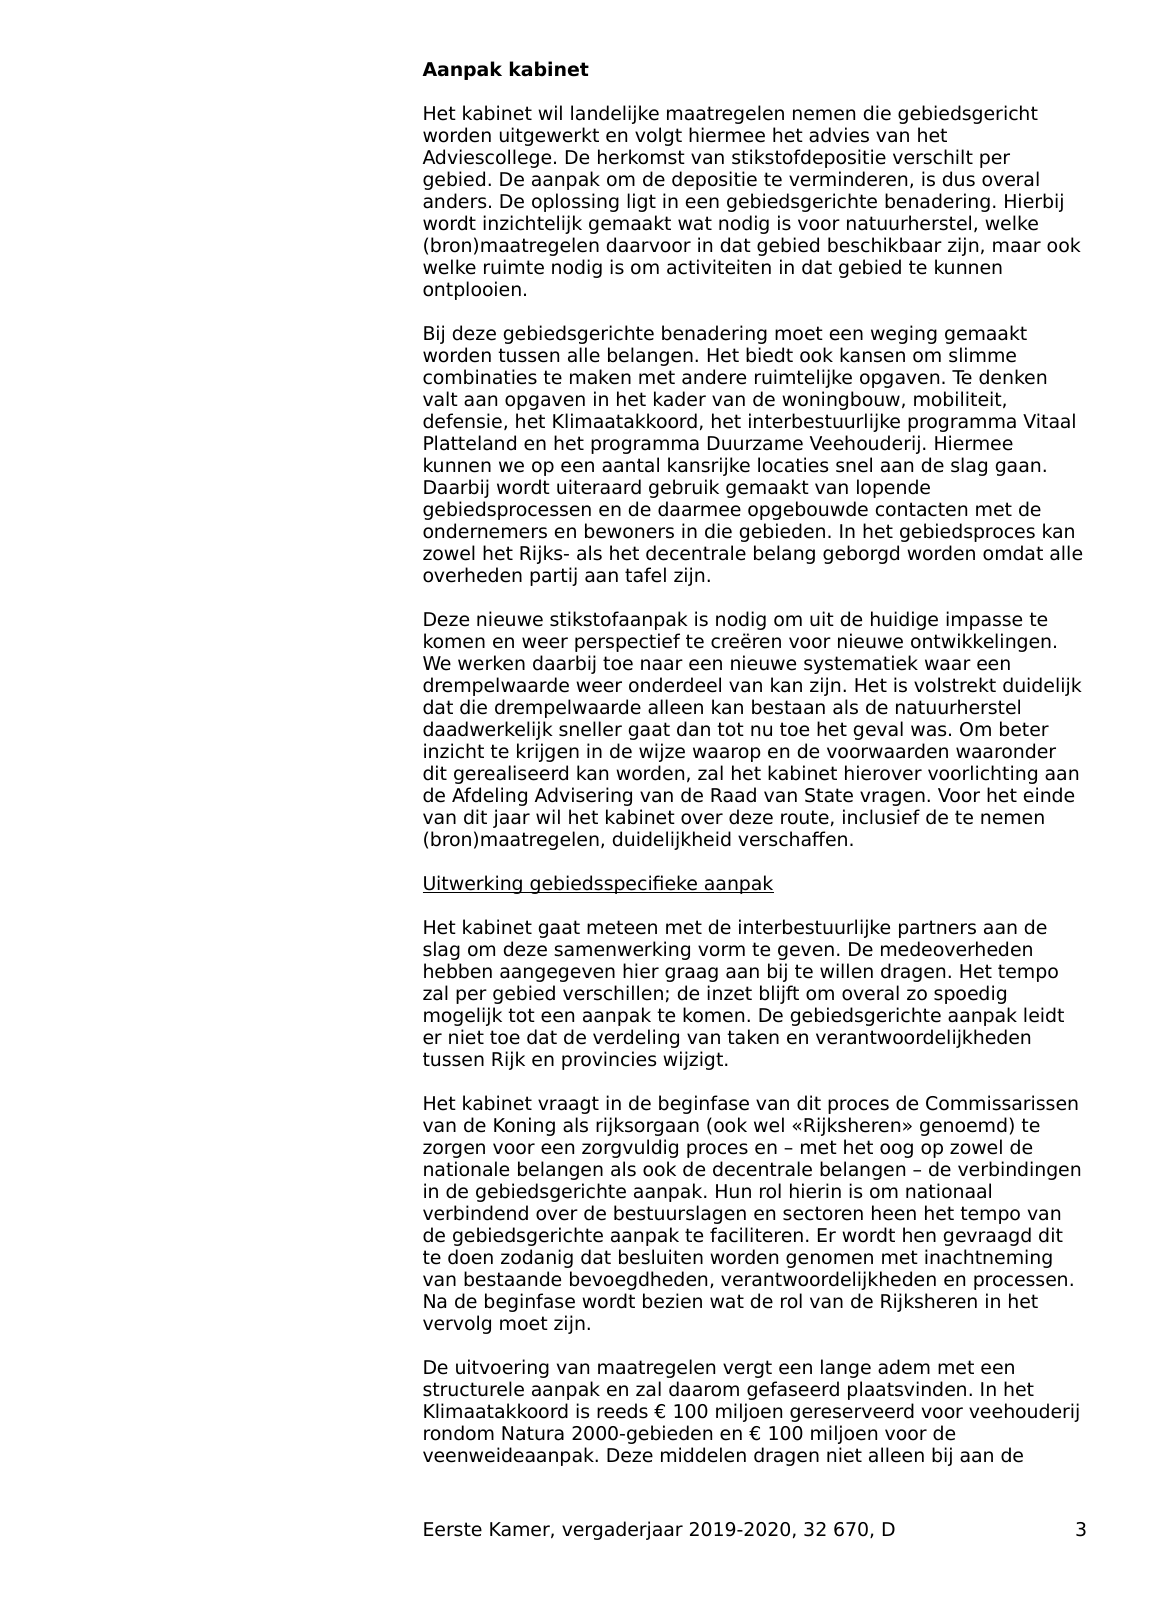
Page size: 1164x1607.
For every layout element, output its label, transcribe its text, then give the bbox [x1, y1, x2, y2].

subtitle Aanpak kabinet [422, 59, 1087, 81]
text Het kabinet vraagt in de beginfase van dit proces de Commissarissen van de Koning als rijksorgaan (ook wel «Rijksheren» genoemd) te zorgen voor een zorgvuldig proces en – met het oog op zowel de nationale belangen als ook de decentrale belangen – de verbindingen in de gebiedsgerichte aanpak. Hun rol hierin is om nationaal verbindend over de bestuurslagen en sectoren heen het tempo van de gebiedsgerichte aanpak te faciliteren. Er wordt hen gevraagd dit te doen zodanig dat besluiten worden genomen met inachtneming van bestaande bevoegdheden, verantwoordelijkheden en processen. Na de beginfase wordt bezien wat de rol van de Rijksheren in het vervolg moet zijn. [422, 1093, 1087, 1335]
text Bij deze gebiedsgerichte benadering moet een weging gemaakt worden tussen alle belangen. Het biedt ook kansen om slimme combinaties te maken met andere ruimtelijke opgaven. Te denken valt aan opgaven in het kader van de woningbouw, mobiliteit, defensie, het Klimaatakkoord, het interbestuurlijke programma Vitaal Platteland en het programma Duurzame Veehouderij. Hiermee kunnen we op een aantal kansrijke locaties snel aan de slag gaan. Daarbij wordt uiteraard gebruik gemaakt van lopende gebiedsprocessen en de daarmee opgebouwde contacten met de ondernemers en bewoners in die gebieden. In het gebiedsproces kan zowel het Rijks- als het decentrale belang geborgd worden omdat alle overheden partij aan tafel zijn. [422, 323, 1087, 587]
text Het kabinet gaat meteen met de interbestuurlijke partners aan de slag om deze samenwerking vorm te geven. De medeoverheden hebben aangegeven hier graag aan bij te willen dragen. Het tempo zal per gebied verschillen; de inzet blijft om overal zo spoedig mogelijk tot een aanpak te komen. De gebiedsgerichte aanpak leidt er niet toe dat de verdeling van taken en verantwoordelijkheden tussen Rijk en provincies wijzigt. [422, 917, 1087, 1071]
subtitle Uitwerking gebiedsspecifieke aanpak [422, 873, 1087, 895]
text De uitvoering van maatregelen vergt een lange adem met een structurele aanpak en zal daarom gefaseerd plaatsvinden. In het Klimaatakkoord is reeds € 100 miljoen gereserveerd voor veehouderij rondom Natura 2000-gebieden en € 100 miljoen voor de veenweideaanpak. Deze middelen dragen niet alleen bij aan de [422, 1357, 1087, 1467]
text Deze nieuwe stikstofaanpak is nodig om uit de huidige impasse te komen en weer perspectief te creëren voor nieuwe ontwikkelingen. We werken daarbij toe naar een nieuwe systematiek waar een drempelwaarde weer onderdeel van kan zijn. Het is volstrekt duidelijk dat die drempelwaarde alleen kan bestaan als de natuurherstel daadwerkelijk sneller gaat dan tot nu toe het geval was. Om beter inzicht te krijgen in de wijze waarop en de voorwaarden waaronder dit gerealiseerd kan worden, zal het kabinet hierover voorlichting aan de Afdeling Advisering van de Raad van State vragen. Voor het einde van dit jaar wil het kabinet over deze route, inclusief de te nemen (bron)maatregelen, duidelijkheid verschaffen. [422, 609, 1087, 851]
text Het kabinet wil landelijke maatregelen nemen die gebiedsgericht worden uitgewerkt en volgt hiermee het advies van het Adviescollege. De herkomst van stikstofdepositie verschilt per gebied. De aanpak om de depositie te verminderen, is dus overal anders. De oplossing ligt in een gebiedsgerichte benadering. Hierbij wordt inzichtelijk gemaakt wat nodig is voor natuurherstel, welke (bron)maatregelen daarvoor in dat gebied beschikbaar zijn, maar ook welke ruimte nodig is om activiteiten in dat gebied te kunnen ontplooien. [422, 103, 1087, 301]
